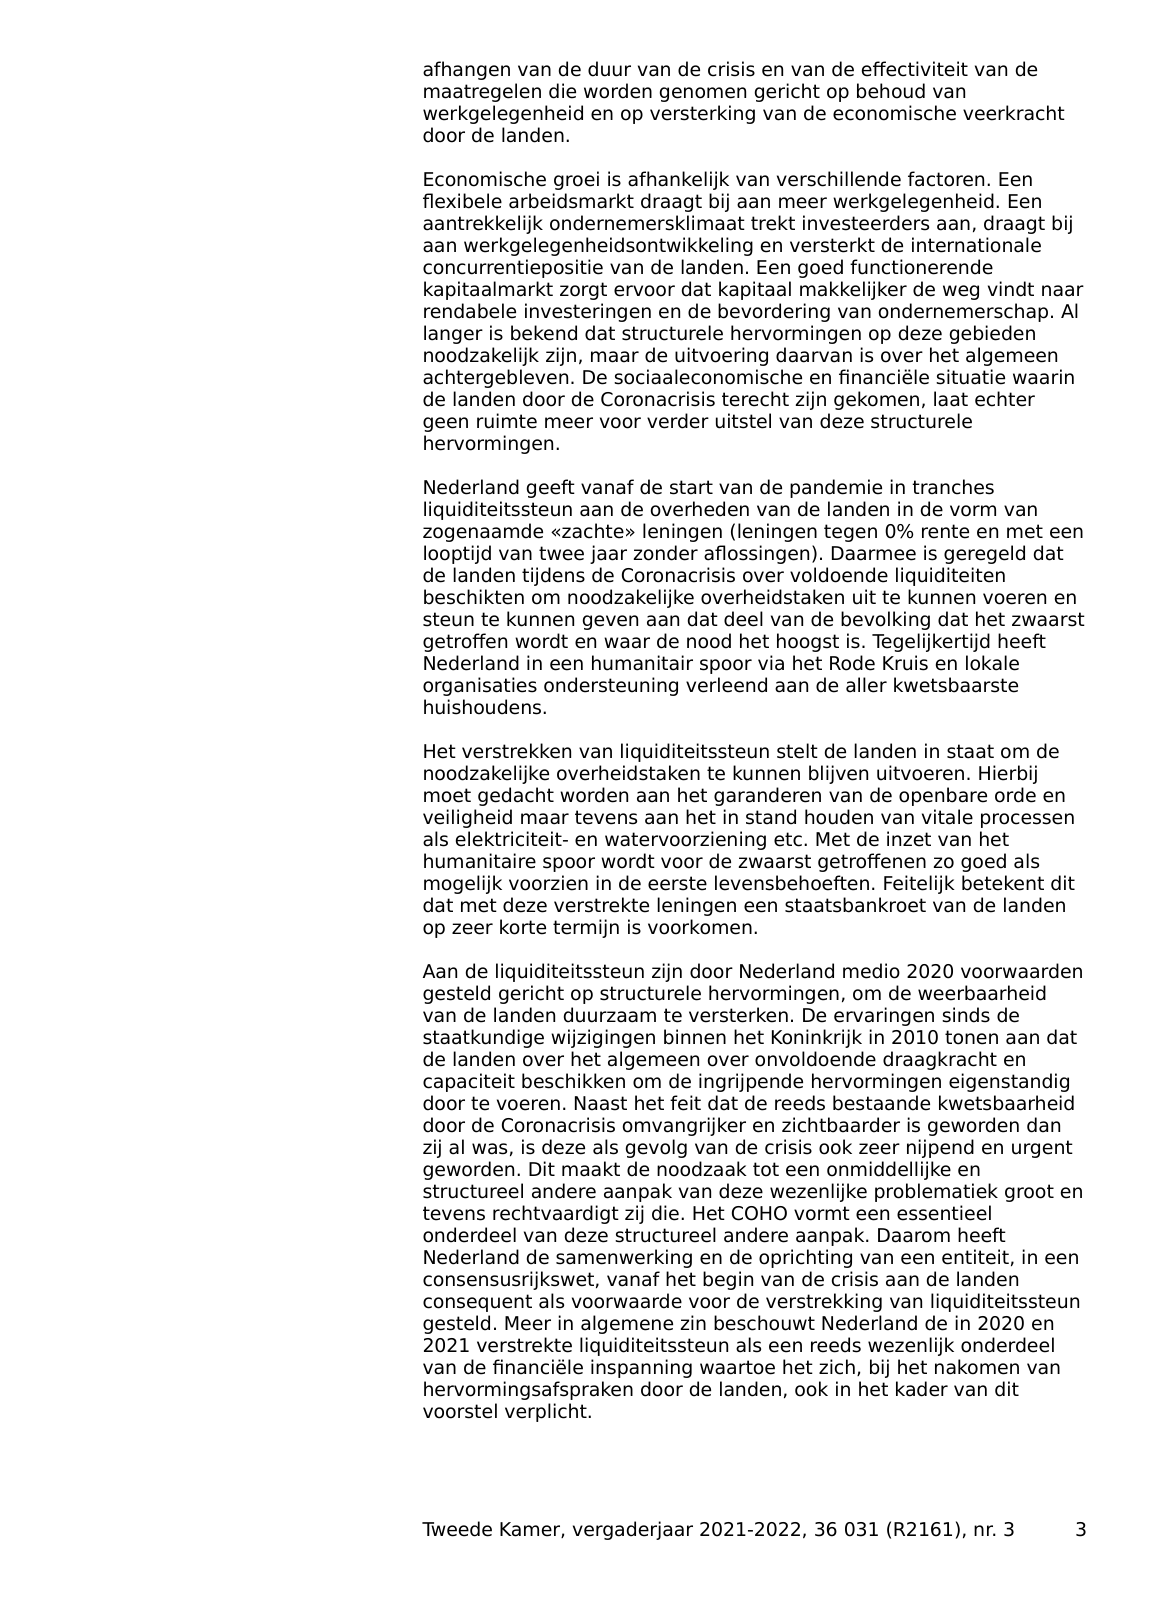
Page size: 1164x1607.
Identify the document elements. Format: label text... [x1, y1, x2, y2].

text Het verstrekken van liquiditeitssteun stelt de landen in staat om de noodzakelijke overheidstaken te kunnen blijven uitvoeren. Hierbij moet gedacht worden aan het garanderen van de openbare orde en veiligheid maar tevens aan het in stand houden van vitale processen als elektriciteit- en watervoorziening etc. Met de inzet van het humanitaire spoor wordt voor de zwaarst getroffenen zo goed als mogelijk voorzien in de eerste levensbehoeften. Feitelijk betekent dit dat met deze verstrekte leningen een staatsbankroet van de landen op zeer korte termijn is voorkomen. [422, 741, 1087, 939]
text Aan de liquiditeitssteun zijn door Nederland medio 2020 voorwaarden gesteld gericht op structurele hervormingen, om de weerbaarheid van de landen duurzaam te versterken. De ervaringen sinds de staatkundige wijzigingen binnen het Koninkrijk in 2010 tonen aan dat de landen over het algemeen over onvoldoende draagkracht en capaciteit beschikken om de ingrijpende hervormingen eigenstandig door te voeren. Naast het feit dat de reeds bestaande kwetsbaarheid door de Coronacrisis omvangrijker en zichtbaarder is geworden dan zij al was, is deze als gevolg van de crisis ook zeer nijpend en urgent geworden. Dit maakt de noodzaak tot een onmiddellijke en structureel andere aanpak van deze wezenlijke problematiek groot en tevens rechtvaardigt zij die. Het COHO vormt een essentieel onderdeel van deze structureel andere aanpak. Daarom heeft Nederland de samenwerking en de oprichting van een entiteit, in een consensusrijkswet, vanaf het begin van de crisis aan de landen consequent als voorwaarde voor de verstrekking van liquiditeitssteun gesteld. Meer in algemene zin beschouwt Nederland de in 2020 en 2021 verstrekte liquiditeitssteun als een reeds wezenlijk onderdeel van de financiële inspanning waartoe het zich, bij het nakomen van hervormingsafspraken door de landen, ook in het kader van dit voorstel verplicht. [422, 961, 1087, 1423]
text afhangen van de duur van de crisis en van de effectiviteit van de maatregelen die worden genomen gericht op behoud van werkgelegenheid en op versterking van de economische veerkracht door de landen. [422, 59, 1087, 147]
text Economische groei is afhankelijk van verschillende factoren. Een flexibele arbeidsmarkt draagt bij aan meer werkgelegenheid. Een aantrekkelijk ondernemersklimaat trekt investeerders aan, draagt bij aan werkgelegenheidsontwikkeling en versterkt de internationale concurrentiepositie van de landen. Een goed functionerende kapitaalmarkt zorgt ervoor dat kapitaal makkelijker de weg vindt naar rendabele investeringen en de bevordering van ondernemerschap. Al langer is bekend dat structurele hervormingen op deze gebieden noodzakelijk zijn, maar de uitvoering daarvan is over het algemeen achtergebleven. De sociaaleconomische en financiële situatie waarin de landen door de Coronacrisis terecht zijn gekomen, laat echter geen ruimte meer voor verder uitstel van deze structurele hervormingen. [422, 169, 1087, 455]
text Nederland geeft vanaf de start van de pandemie in tranches liquiditeitssteun aan de overheden van de landen in de vorm van zogenaamde «zachte» leningen (leningen tegen 0% rente en met een looptijd van twee jaar zonder aflossingen). Daarmee is geregeld dat de landen tijdens de Coronacrisis over voldoende liquiditeiten beschikten om noodzakelijke overheidstaken uit te kunnen voeren en steun te kunnen geven aan dat deel van de bevolking dat het zwaarst getroffen wordt en waar de nood het hoogst is. Tegelijkertijd heeft Nederland in een humanitair spoor via het Rode Kruis en lokale organisaties ondersteuning verleend aan de aller kwetsbaarste huishoudens. [422, 477, 1087, 719]
